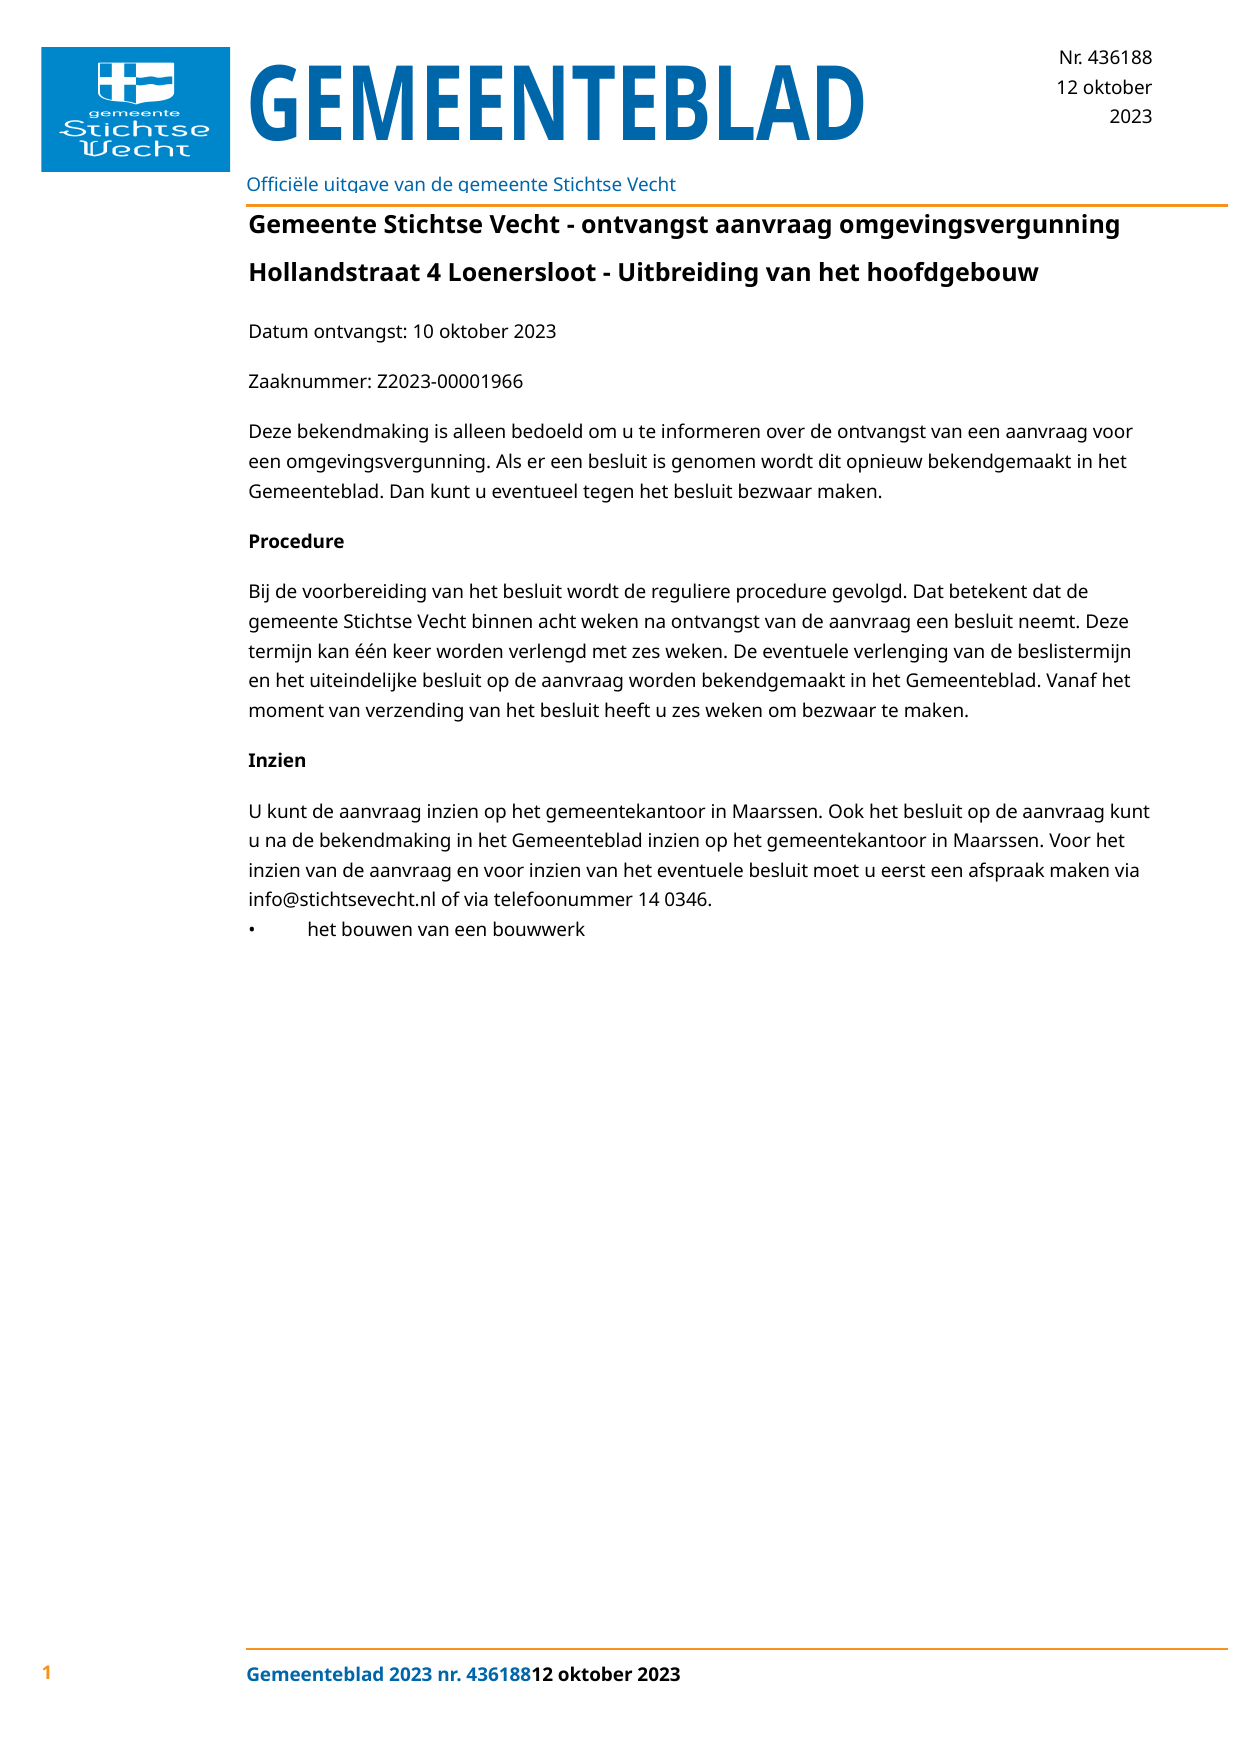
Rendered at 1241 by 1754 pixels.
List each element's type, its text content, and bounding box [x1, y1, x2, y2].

picture [137, 63, 174, 103]
picture [99, 63, 135, 101]
text Inzien [248, 747, 1152, 773]
text Datum ontvangst: 10 oktober 2023 [248, 318, 1152, 344]
text Bij de voorbereiding van het besluit wordt de reguliere procedure gevolgd. Dat betekent dat de gemeente Stichtse Vecht binnen acht weken na ontvangst van de aanvraag een besluit neemt. Deze termijn kan één keer worden verlengd met zes weken. De eventuele verlenging van de beslistermijn en het uiteindelijke besluit op de aanvraag worden bekendgemaakt in het Gemeenteblad. Vanaf het moment van verzending van het besluit heeft u zes weken om bezwaar te maken. [248, 579, 1152, 723]
text Procedure [248, 528, 1152, 554]
text U kunt de aanvraag inzien op het gemeentekantoor in Maarssen. Ook het besluit op de aanvraag kunt u na de bekendmaking in het Gemeenteblad inzien op het gemeentekantoor in Maarssen. Voor het inzien van de aanvraag en voor inzien van het eventuele besluit moet u eerst een afspraak maken via info@stichtsevecht.nl of via telefoonummer 14 0346. [248, 798, 1152, 912]
list het bouwen van een bouwwerk [248, 916, 1152, 942]
text Zaaknummer: Z2023-00001966 [248, 368, 1152, 394]
text Gemeente Stichtse Vecht - ontvangst aanvraag omgevingsvergunning Hollandstraat 4 Loenersloot - Uitbreiding van het hoofdgebouw [248, 207, 1152, 288]
text Deze bekendmaking is alleen bedoeld om u te informeren over de ontvangst van een aanvraag voor een omgevingsvergunning. Als er een besluit is genomen wordt dit opnieuw bekendgemaakt in het Gemeenteblad. Dan kunt u eventueel tegen het besluit bezwaar maken. [248, 419, 1152, 504]
